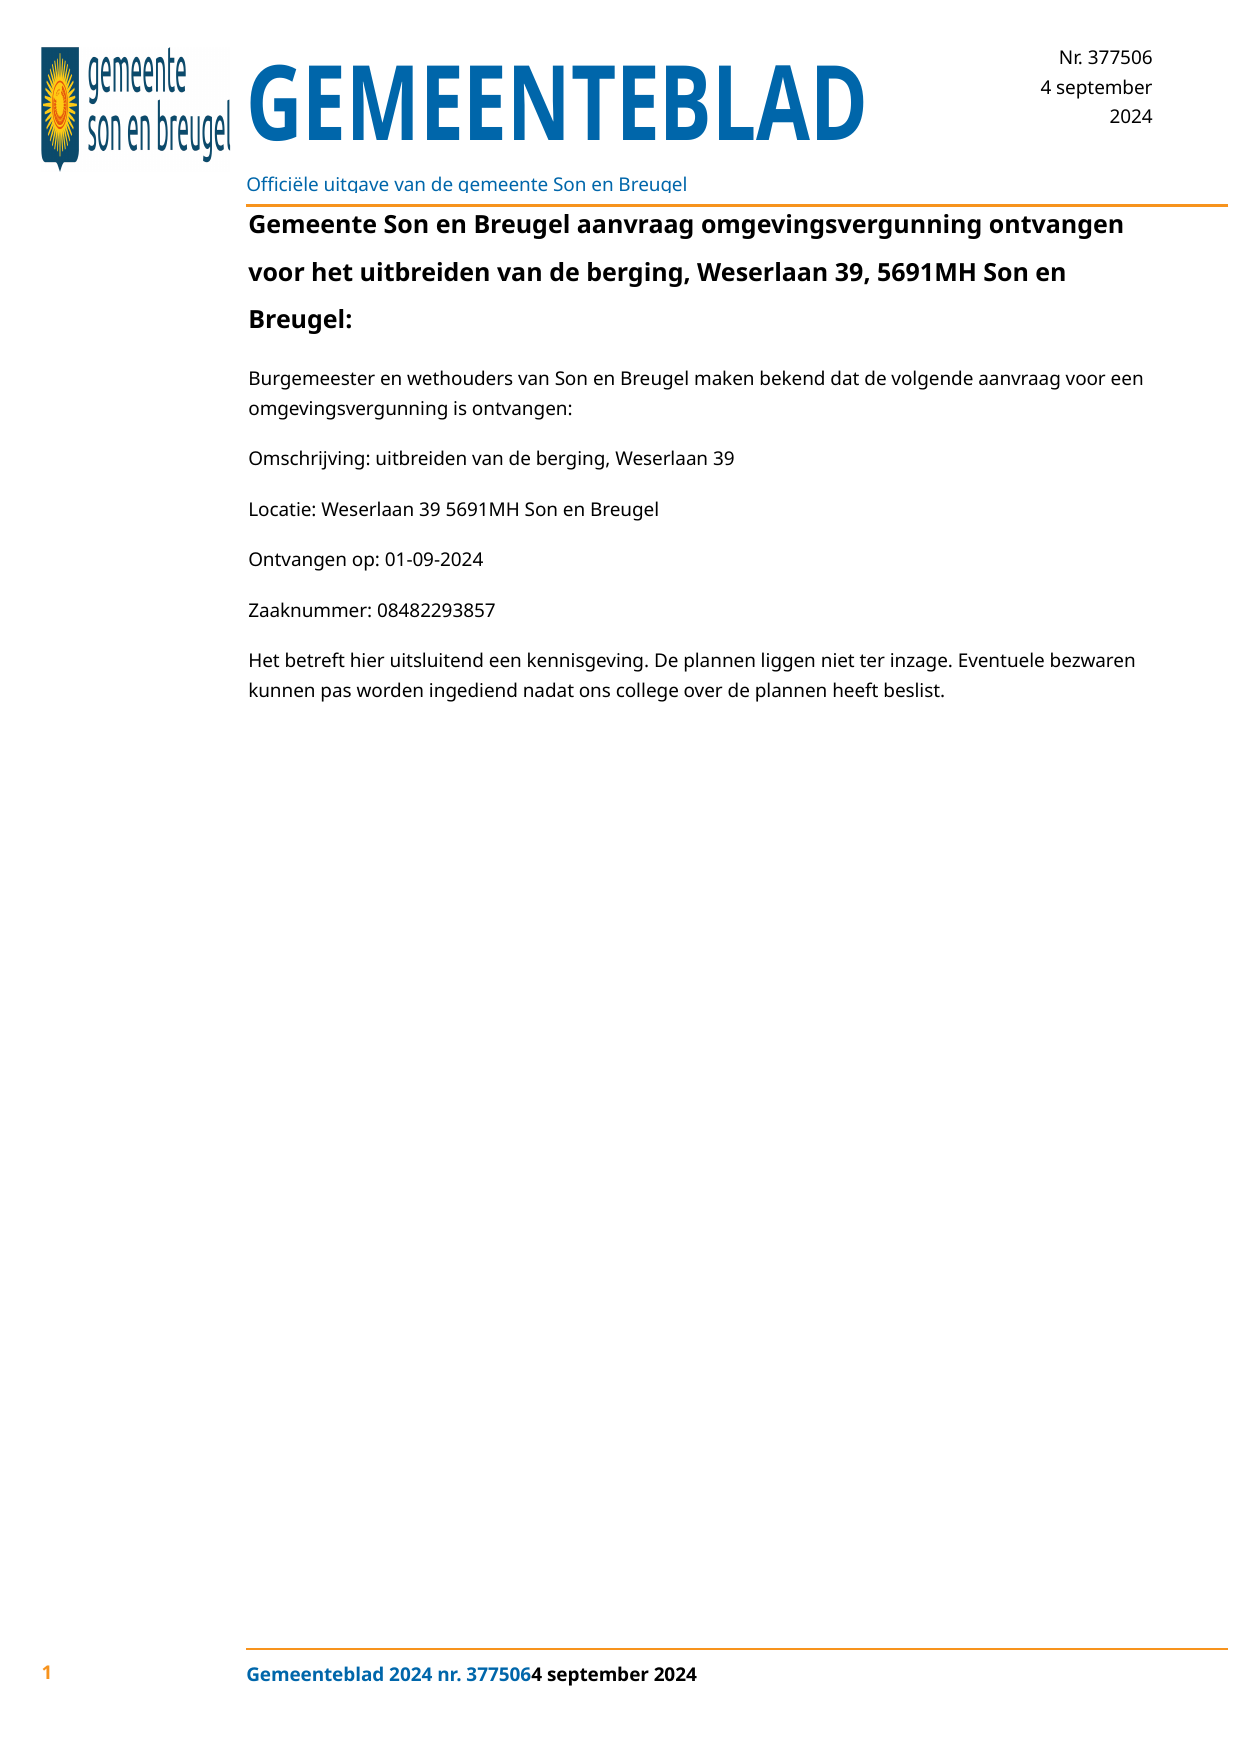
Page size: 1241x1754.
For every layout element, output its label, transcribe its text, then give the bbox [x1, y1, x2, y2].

text Zaaknummer: 08482293857 [248, 597, 1152, 622]
text Omschrijving: uitbreiden van de berging, Weserlaan 39 [248, 446, 1152, 471]
text Het betreft hier uitsluitend een kennisgeving. De plannen liggen niet ter inzage. Eventuele bezwaren kunnen pas worden ingediend nadat ons college over de plannen heeft beslist. [248, 647, 1152, 702]
picture [41, 47, 231, 172]
text Gemeente Son en Breugel aanvraag omgevingsvergunning ontvangen voor het uitbreiden van de berging, Weserlaan 39, 5691MH Son en Breugel: [248, 207, 1152, 336]
text Locatie: Weserlaan 39 5691MH Son en Breugel [248, 496, 1152, 522]
text Burgemeester en wethouders van Son en Breugel maken bekend dat de volgende aanvraag voor een omgevingsvergunning is ontvangen: [248, 366, 1152, 421]
text Ontvangen op: 01-09-2024 [248, 546, 1152, 572]
